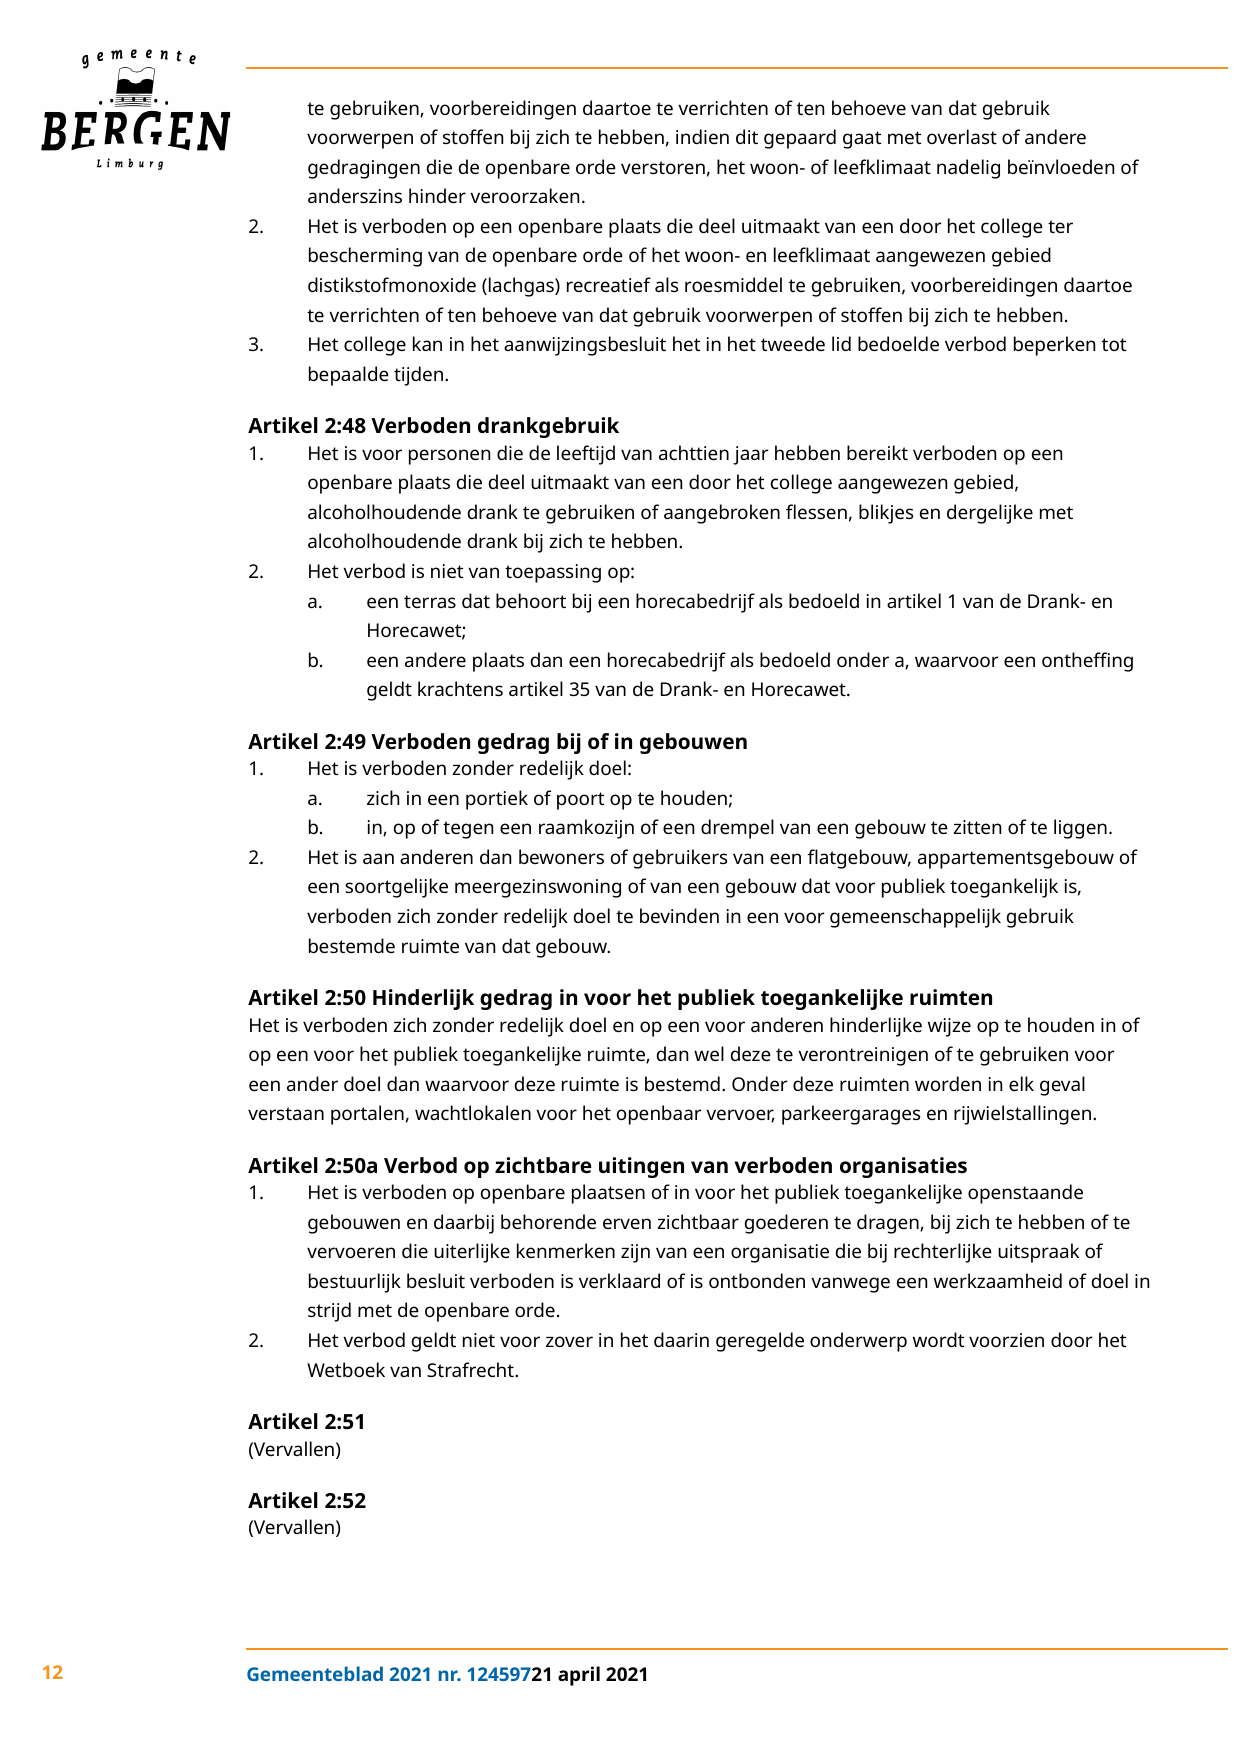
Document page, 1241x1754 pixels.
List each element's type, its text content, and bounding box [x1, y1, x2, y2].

text Artikel 2:48 Verboden drankgebruik [248, 411, 1152, 440]
list een terras dat behoort bij een horecabedrijf als bedoeld in artikel 1 van de Drank- en Horecawet; [307, 588, 1152, 643]
list Het is aan anderen dan bewoners of gebruikers van een flatgebouw, appartementsgebouw of een soortgelijke meergezinswoning of van een gebouw dat voor publiek toegankelijk is, verboden zich zonder redelijk doel te bevinden in een voor gemeenschappelijk gebruik bestemde ruimte van dat gebouw. [248, 844, 1152, 959]
list te gebruiken, voorbereidingen daartoe te verrichten of ten behoeve van dat gebruik voorwerpen of stoffen bij zich te hebben, indien dit gepaard gaat met overlast of andere gedragingen die de openbare orde verstoren, het woon- of leefklimaat nadelig beïnvloeden of anderszins hinder veroorzaken. [248, 95, 1152, 209]
list in, op of tegen een raamkozijn of een drempel van een gebouw te zitten of te liggen. [307, 814, 1152, 840]
list Het verbod geldt niet voor zover in het daarin geregelde onderwerp wordt voorzien door het Wetboek van Strafrecht. [248, 1327, 1152, 1383]
list een andere plaats dan een horecabedrijf als bedoeld onder a, waarvoor een ontheffing geldt krachtens artikel 35 van de Drank- en Horecawet. [307, 647, 1152, 702]
list Het verbod is niet van toepassing op: [248, 558, 1152, 584]
list zich in een portiek of poort op te houden; [307, 785, 1152, 811]
list Het college kan in het aanwijzingsbesluit het in het tweede lid bedoelde verbod beperken tot bepaalde tijden. [248, 331, 1152, 387]
text (Vervallen) [248, 1436, 1152, 1461]
text Artikel 2:50a Verbod op zichtbare uitingen van verboden organisaties [248, 1151, 1152, 1179]
list Het is verboden zonder redelijk doel: [248, 755, 1152, 781]
picture [41, 47, 231, 172]
text Het is verboden zich zonder redelijk doel en op een voor anderen hinderlijke wijze op te houden in of op een voor het publiek toegankelijke ruimte, dan wel deze te verontreinigen of te gebruiken voor een ander doel dan waarvoor deze ruimte is bestemd. Onder deze ruimten worden in elk geval verstaan portalen, wachtlokalen voor het openbaar vervoer, parkeergarages en rijwielstallingen. [248, 1012, 1152, 1126]
text (Vervallen) [248, 1514, 1152, 1540]
list Het is voor personen die de leeftijd van achttien jaar hebben bereikt verboden op een openbare plaats die deel uitmaakt van een door het college aangewezen gebied, alcoholhoudende drank te gebruiken of aangebroken flessen, blikjes en dergelijke met alcoholhoudende drank bij zich te hebben. [248, 440, 1152, 554]
text Artikel 2:51 [248, 1407, 1152, 1436]
list Het is verboden op een openbare plaats die deel uitmaakt van een door het college ter bescherming van de openbare orde of het woon- en leefklimaat aangewezen gebied distikstofmonoxide (lachgas) recreatief als roesmiddel te gebruiken, voorbereidingen daartoe te verrichten of ten behoeve van dat gebruik voorwerpen of stoffen bij zich te hebben. [248, 213, 1152, 328]
list Het is verboden op openbare plaatsen of in voor het publiek toegankelijke openstaande gebouwen en daarbij behorende erven zichtbaar goederen te dragen, bij zich te hebben of te vervoeren die uiterlijke kenmerken zijn van een organisatie die bij rechterlijke uitspraak of bestuurlijk besluit verboden is verklaard of is ontbonden vanwege een werkzaamheid of doel in strijd met de openbare orde. [248, 1179, 1152, 1323]
text Artikel 2:50 Hinderlijk gedrag in voor het publiek toegankelijke ruimten [248, 983, 1152, 1012]
text Artikel 2:49 Verboden gedrag bij of in gebouwen [248, 727, 1152, 755]
text Artikel 2:52 [248, 1486, 1152, 1514]
